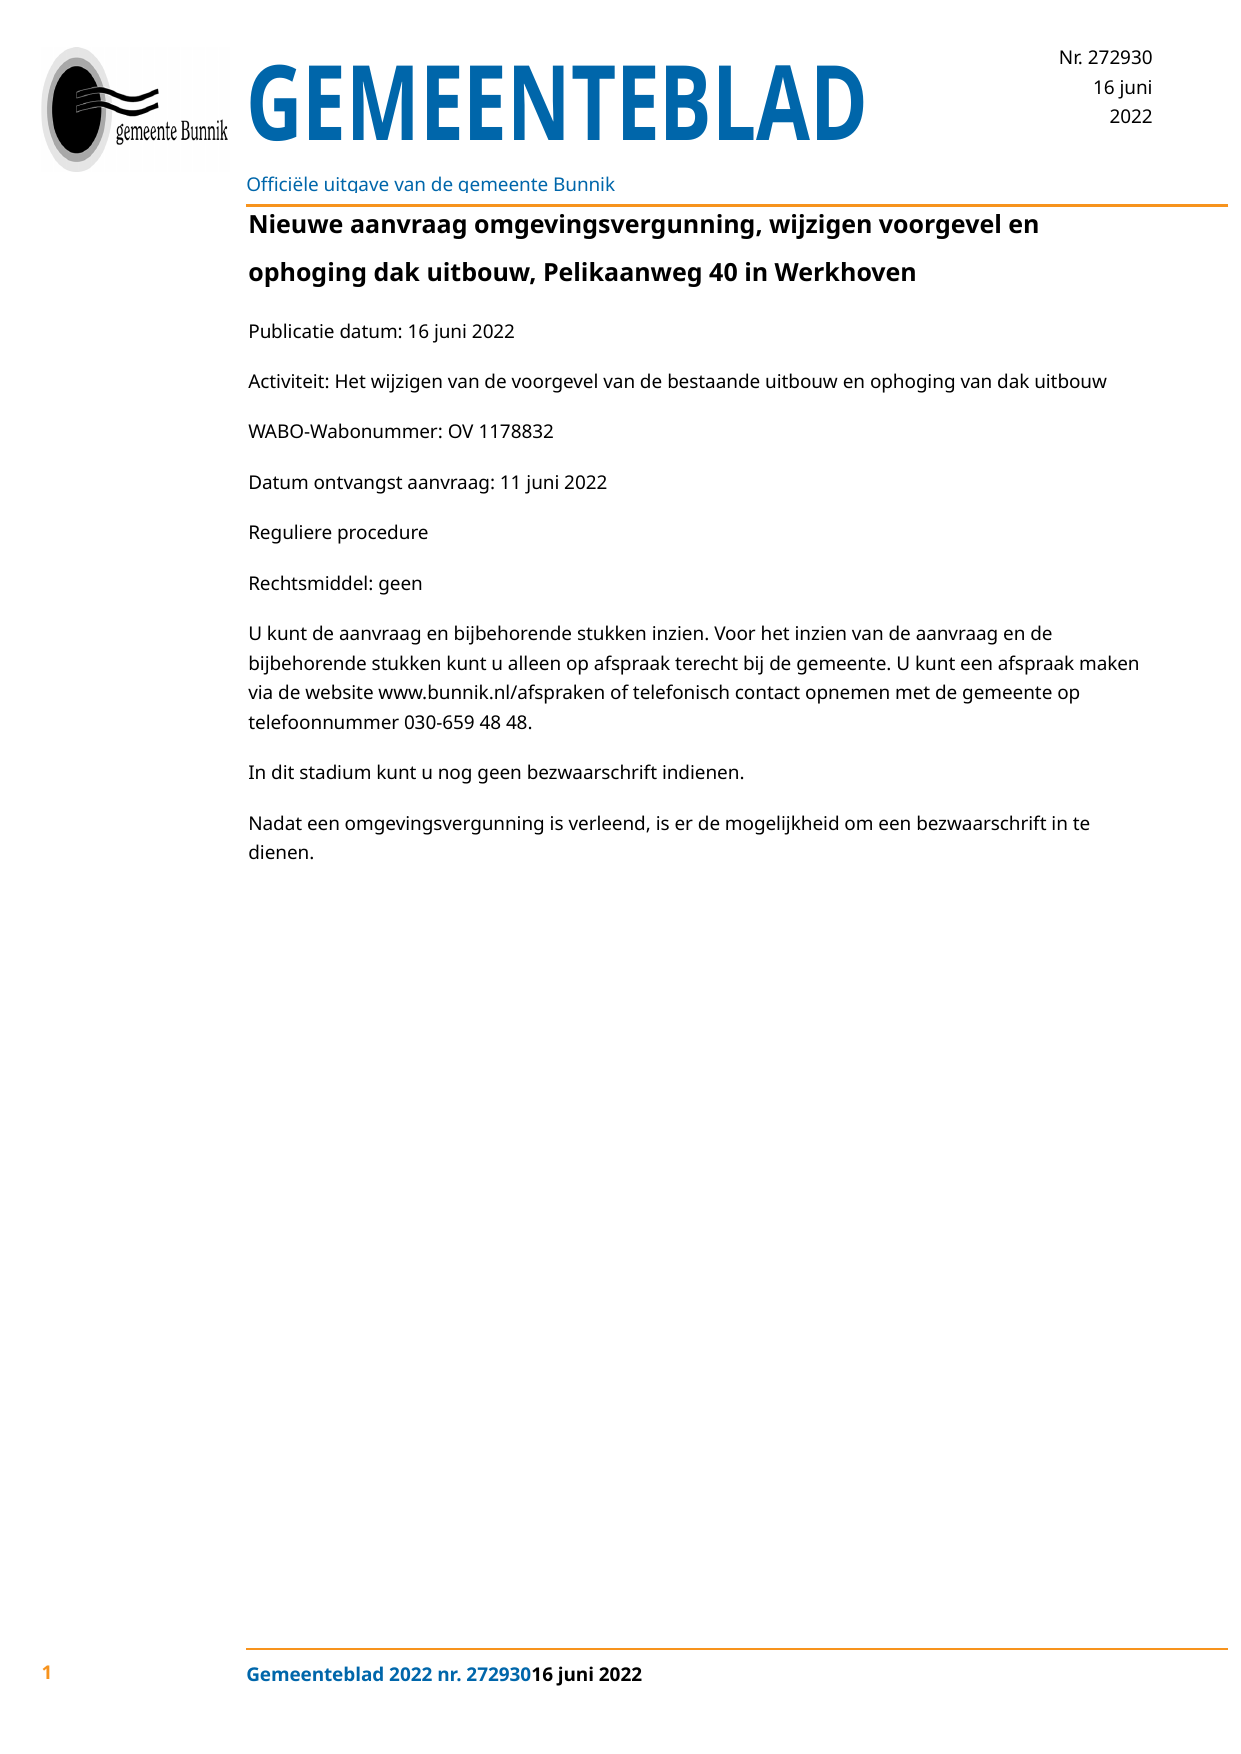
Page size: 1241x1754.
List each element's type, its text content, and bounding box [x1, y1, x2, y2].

text Nieuwe aanvraag omgevingsvergunning, wijzigen voorgevel en ophoging dak uitbouw, Pelikaanweg 40 in Werkhoven [248, 207, 1152, 288]
text U kunt de aanvraag en bijbehorende stukken inzien. Voor het inzien van de aanvraag en de bijbehorende stukken kunt u alleen op afspraak terecht bij de gemeente. U kunt een afspraak maken via de website www.bunnik.nl/afspraken of telefonisch contact opnemen met de gemeente op telefoonnummer 030-659 48 48. [248, 620, 1152, 735]
text Datum ontvangst aanvraag: 11 juni 2022 [248, 469, 1152, 495]
text Publicatie datum: 16 juni 2022 [248, 318, 1152, 344]
text Activiteit: Het wijzigen van de voorgevel van de bestaande uitbouw en ophoging van dak uitbouw [248, 368, 1152, 394]
text WABO-Wabonummer: OV 1178832 [248, 419, 1152, 444]
text Reguliere procedure [248, 519, 1152, 545]
text In dit stadium kunt u nog geen bezwaarschrift indienen. [248, 759, 1152, 785]
picture [41, 47, 231, 172]
text Rechtsmiddel: geen [248, 570, 1152, 596]
text Nadat een omgevingsvergunning is verleend, is er de mogelijkheid om een bezwaarschrift in te dienen. [248, 810, 1152, 865]
